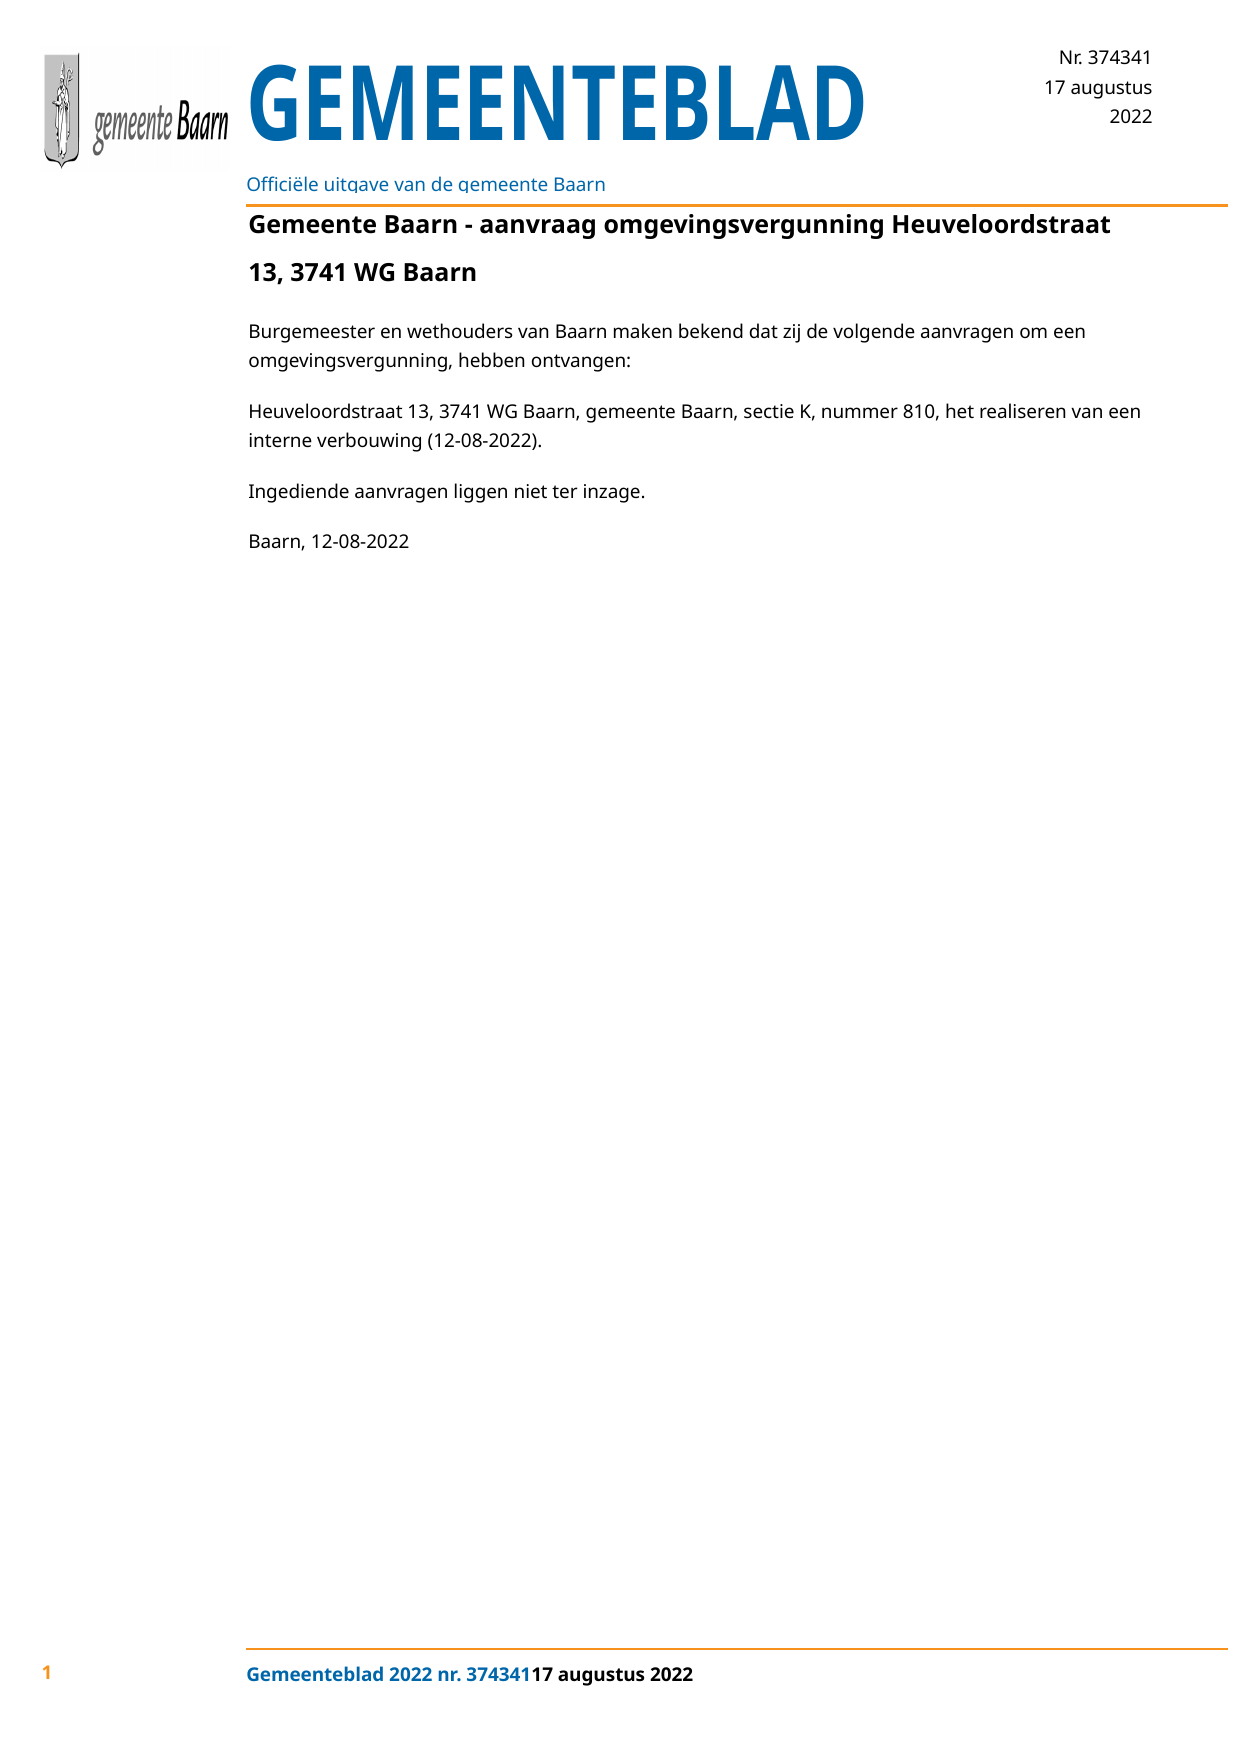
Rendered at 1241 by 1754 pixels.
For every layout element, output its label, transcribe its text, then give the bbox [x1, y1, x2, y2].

text Ingediende aanvragen liggen niet ter inzage. [248, 478, 1152, 504]
text Heuveloordstraat 13, 3741 WG Baarn, gemeente Baarn, sectie K, nummer 810, het realiseren van een interne verbouwing (12-08-2022). [248, 398, 1152, 453]
text Gemeente Baarn - aanvraag omgevingsvergunning Heuveloordstraat 13, 3741 WG Baarn [248, 207, 1152, 288]
text Baarn, 12-08-2022 [248, 528, 1152, 554]
picture [41, 47, 231, 172]
text Burgemeester en wethouders van Baarn maken bekend dat zij de volgende aanvragen om een omgevingsvergunning, hebben ontvangen: [248, 318, 1152, 373]
